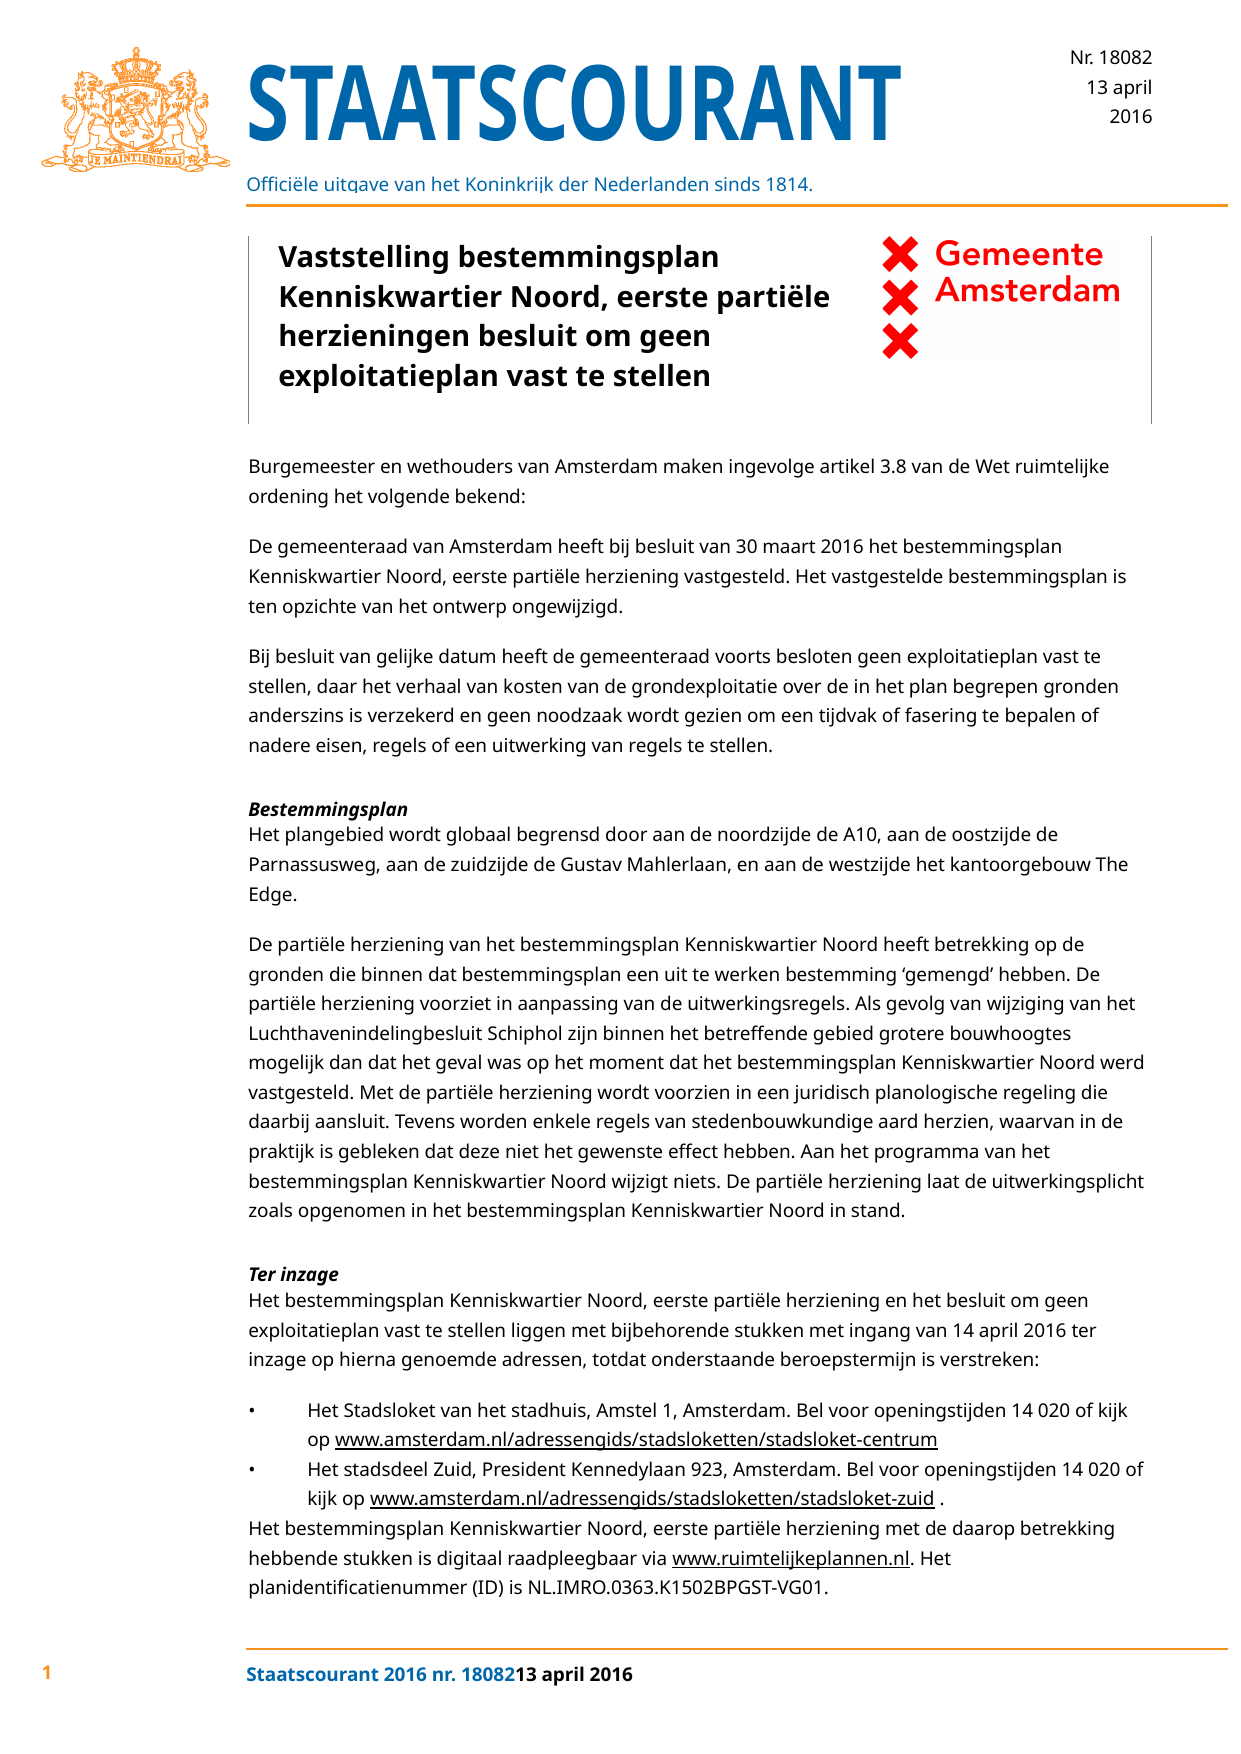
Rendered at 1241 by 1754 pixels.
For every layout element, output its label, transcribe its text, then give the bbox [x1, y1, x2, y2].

text De gemeenteraad van Amsterdam heeft bij besluit van 30 maart 2016 het bestemmingsplan Kenniskwartier Noord, eerste partiële herziening vastgesteld. Het vastgestelde bestemmingsplan is ten opzichte van het ontwerp ongewijzigd. [248, 534, 1152, 618]
text Bij besluit van gelijke datum heeft de gemeenteraad voorts besloten geen exploitatieplan vast te stellen, daar het verhaal van kosten van de grondexploitatie over de in het plan begrepen gronden anderszins is verzekerd en geen noodzaak wordt gezien om een tijdvak of fasering te bepalen of nadere eisen, regels of een uitwerking van regels te stellen. [248, 643, 1152, 758]
text Bestemmingsplan [248, 796, 1152, 822]
text Het bestemmingsplan Kenniskwartier Noord, eerste partiële herziening met de daarop betrekking hebbende stukken is digitaal raadpleegbaar via www.ruimtelijkeplannen.nl. Het planidentificatienummer (ID) is NL.IMRO.0363.K1502BPGST-VG01. [248, 1515, 1152, 1600]
text Het plangebied wordt globaal begrensd door aan de noordzijde de A10, aan de oostzijde de Parnassusweg, aan de zuidzijde de Gustav Mahlerlaan, en aan de westzijde het kantoorgebouw The Edge. [248, 822, 1152, 907]
table_header Vaststelling bestemmingsplan Kenniskwartier Noord, eerste partiële herzieningen besluit om geen exploitatieplan vast te stellen [249, 236, 850, 424]
table_header [850, 236, 1151, 424]
text De partiële herziening van het bestemmingsplan Kenniskwartier Noord heeft betrekking op de gronden die binnen dat bestemmingsplan een uit te werken bestemming ‘gemengd’ hebben. De partiële herziening voorziet in aanpassing van de uitwerkingsregels. Als gevolg van wijziging van het Luchthavenindelingbesluit Schiphol zijn binnen het betreffende gebied grotere bouwhoogtes mogelijk dan dat het geval was op het moment dat het bestemmingsplan Kenniskwartier Noord werd vastgesteld. Met de partiële herziening wordt voorzien in een juridisch planologische regeling die daarbij aansluit. Tevens worden enkele regels van stedenbouwkundige aard herzien, waarvan in de praktijk is gebleken dat deze niet het gewenste effect hebben. Aan het programma van het bestemmingsplan Kenniskwartier Noord wijzigt niets. De partiële herziening laat de uitwerkingsplicht zoals opgenomen in het bestemmingsplan Kenniskwartier Noord in stand. [248, 931, 1152, 1223]
text Burgemeester en wethouders van Amsterdam maken ingevolge artikel 3.8 van de Wet ruimtelijke ordening het volgende bekend: [248, 454, 1152, 509]
picture [882, 236, 1119, 359]
text Het bestemmingsplan Kenniskwartier Noord, eerste partiële herziening en het besluit om geen exploitatieplan vast te stellen liggen met bijbehorende stukken met ingang van 14 april 2016 ter inzage op hierna genoemde adressen, totdat onderstaande beroepstermijn is verstreken: [248, 1287, 1152, 1372]
text Ter inzage [248, 1261, 1152, 1287]
list Het stadsdeel Zuid, President Kennedylaan 923, Amsterdam. Bel voor openingstijden 14 020 of kijk op www.amsterdam.nl/adressengids/stadsloketten/stadsloket-zuid . [248, 1456, 1152, 1511]
picture [41, 47, 231, 172]
list Het Stadsloket van het stadhuis, Amstel 1, Amsterdam. Bel voor openingstijden 14 020 of kijk op www.amsterdam.nl/adressengids/stadsloketten/stadsloket-centrum [248, 1397, 1152, 1452]
